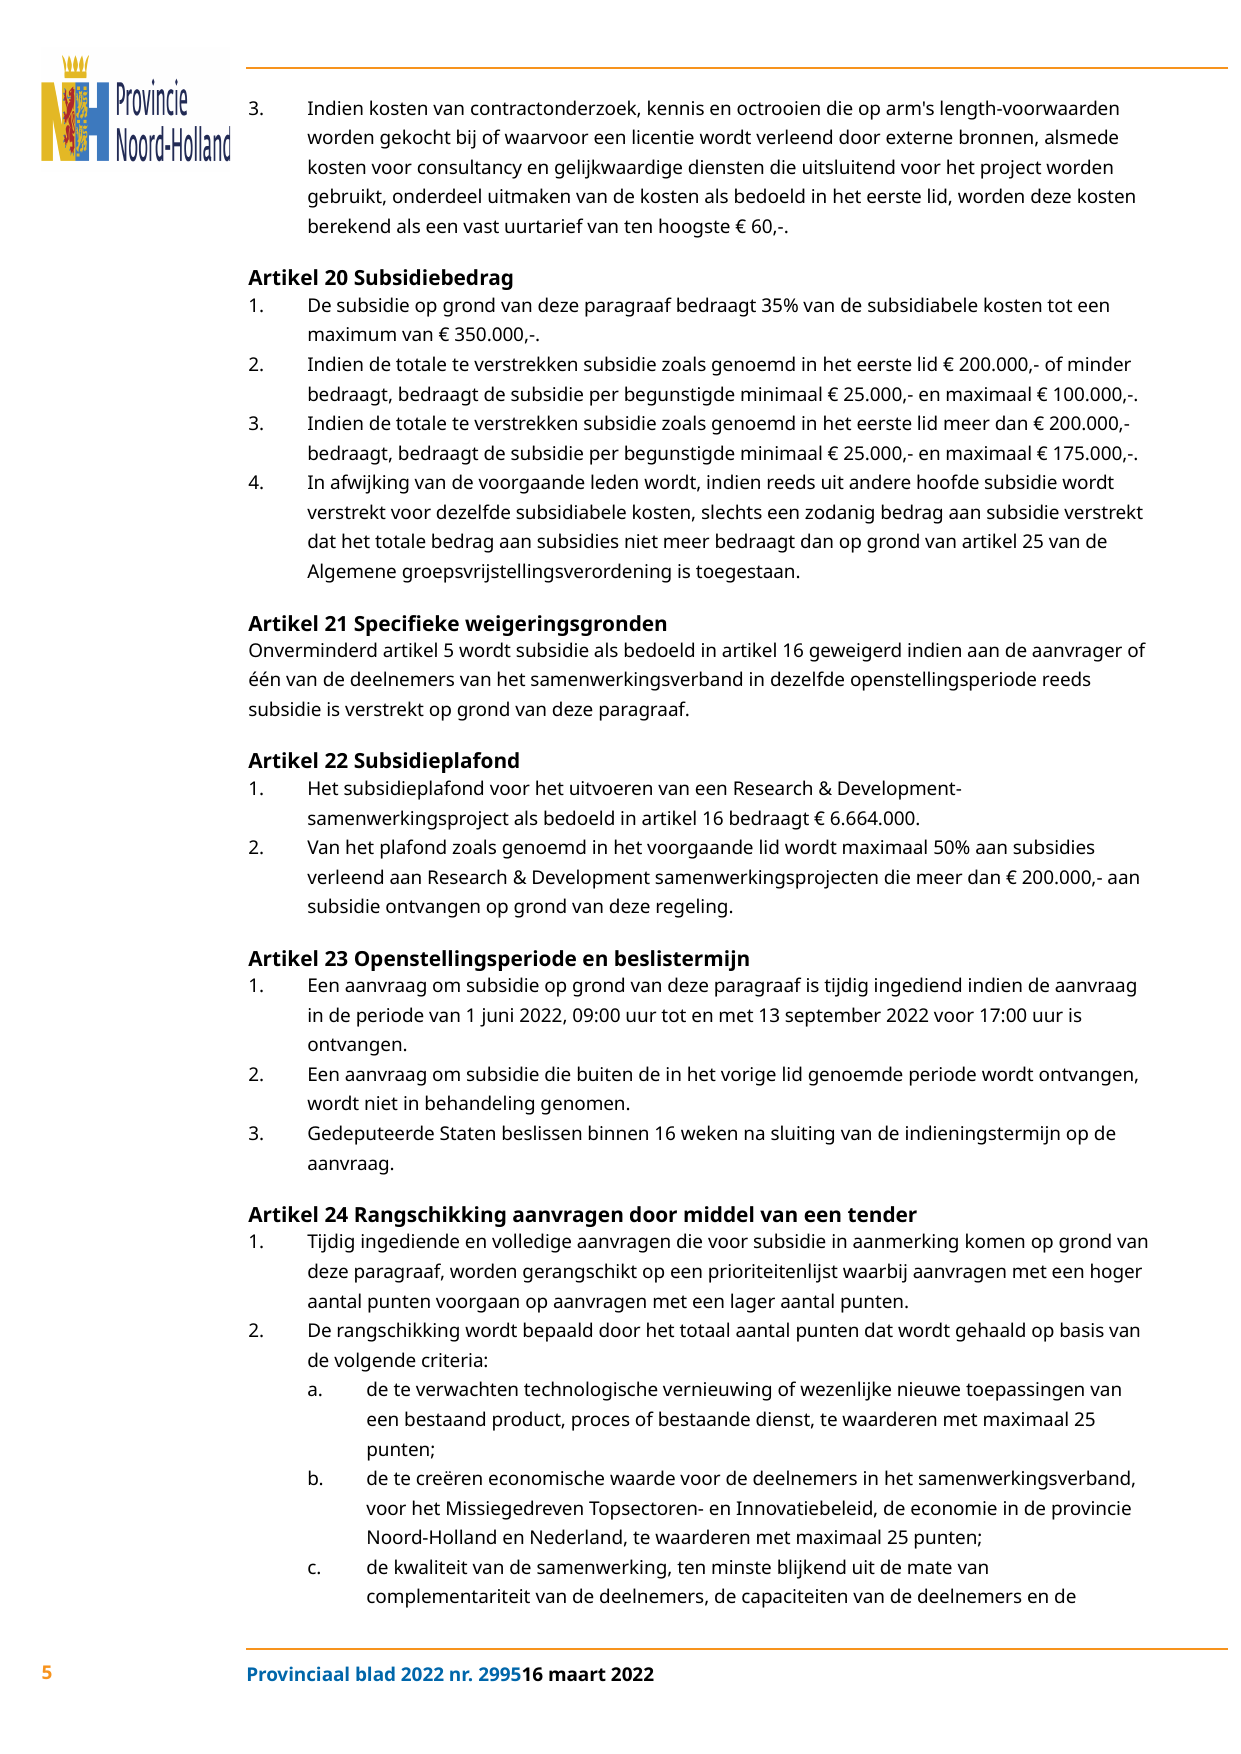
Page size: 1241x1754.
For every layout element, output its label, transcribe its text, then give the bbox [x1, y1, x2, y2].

list Een aanvraag om subsidie op grond van deze paragraaf is tijdig ingediend indien de aanvraag in de periode van 1 juni 2022, 09:00 uur tot en met 13 september 2022 voor 17:00 uur is ontvangen. [248, 972, 1152, 1057]
text Artikel 21 Specifieke weigeringsgronden [248, 609, 1152, 637]
text Artikel 24 Rangschikking aanvragen door middel van een tender [248, 1200, 1152, 1229]
list de kwaliteit van de samenwerking, ten minste blijkend uit de mate van complementariteit van de deelnemers, de capaciteiten van de deelnemers en de [307, 1554, 1152, 1609]
text Artikel 20 Subsidiebedrag [248, 263, 1152, 292]
list De rangschikking wordt bepaald door het totaal aantal punten dat wordt gehaald op basis van de volgende criteria: [248, 1317, 1152, 1373]
list Het subsidieplafond voor het uitvoeren van een Research & Development-samenwerkingsproject als bedoeld in artikel 16 bedraagt € 6.664.000. [248, 775, 1152, 830]
list Indien de totale te verstrekken subsidie zoals genoemd in het eerste lid meer dan € 200.000,- bedraagt, bedraagt de subsidie per begunstigde minimaal € 25.000,- en maximaal € 175.000,-. [248, 410, 1152, 466]
text Artikel 22 Subsidieplafond [248, 747, 1152, 775]
list de te verwachten technologische vernieuwing of wezenlijke nieuwe toepassingen van een bestaand product, proces of bestaande dienst, te waarderen met maximaal 25 punten; [307, 1377, 1152, 1461]
list Indien kosten van contractonderzoek, kennis en octrooien die op arm's length-voorwaarden worden gekocht bij of waarvoor een licentie wordt verleend door externe bronnen, alsmede kosten voor consultancy en gelijkwaardige diensten die uitsluitend voor het project worden gebruikt, onderdeel uitmaken van de kosten als bedoeld in het eerste lid, worden deze kosten berekend als een vast uurtarief van ten hoogste € 60,-. [248, 95, 1152, 239]
list Tijdig ingediende en volledige aanvragen die voor subsidie in aanmerking komen op grond van deze paragraaf, worden gerangschikt op een prioriteitenlijst waarbij aanvragen met een hoger aantal punten voorgaan op aanvragen met een lager aantal punten. [248, 1229, 1152, 1313]
text Onverminderd artikel 5 wordt subsidie als bedoeld in artikel 16 geweigerd indien aan de aanvrager of één van de deelnemers van het samenwerkingsverband in dezelfde openstellingsperiode reeds subsidie is verstrekt op grond van deze paragraaf. [248, 637, 1152, 722]
list Indien de totale te verstrekken subsidie zoals genoemd in het eerste lid € 200.000,- of minder bedraagt, bedraagt de subsidie per begunstigde minimaal € 25.000,- en maximaal € 100.000,-. [248, 351, 1152, 406]
list In afwijking van de voorgaande leden wordt, indien reeds uit andere hoofde subsidie wordt verstrekt voor dezelfde subsidiabele kosten, slechts een zodanig bedrag aan subsidie verstrekt dat het totale bedrag aan subsidies niet meer bedraagt dan op grond van artikel 25 van de Algemene groepsvrijstellingsverordening is toegestaan. [248, 469, 1152, 584]
picture [41, 47, 231, 172]
list de te creëren economische waarde voor de deelnemers in het samenwerkingsverband, voor het Missiegedreven Topsectoren- en Innovatiebeleid, de economie in de provincie Noord-Holland en Nederland, te waarderen met maximaal 25 punten; [307, 1465, 1152, 1550]
list De subsidie op grond van deze paragraaf bedraagt 35% van de subsidiabele kosten tot een maximum van € 350.000,-. [248, 292, 1152, 347]
list Gedeputeerde Staten beslissen binnen 16 weken na sluiting van de indieningstermijn op de aanvraag. [248, 1120, 1152, 1176]
list Een aanvraag om subsidie die buiten de in het vorige lid genoemde periode wordt ontvangen, wordt niet in behandeling genomen. [248, 1061, 1152, 1116]
list Van het plafond zoals genoemd in het voorgaande lid wordt maximaal 50% aan subsidies verleend aan Research & Development samenwerkingsprojecten die meer dan € 200.000,- aan subsidie ontvangen op grond van deze regeling. [248, 834, 1152, 919]
text Artikel 23 Openstellingsperiode en beslistermijn [248, 944, 1152, 972]
